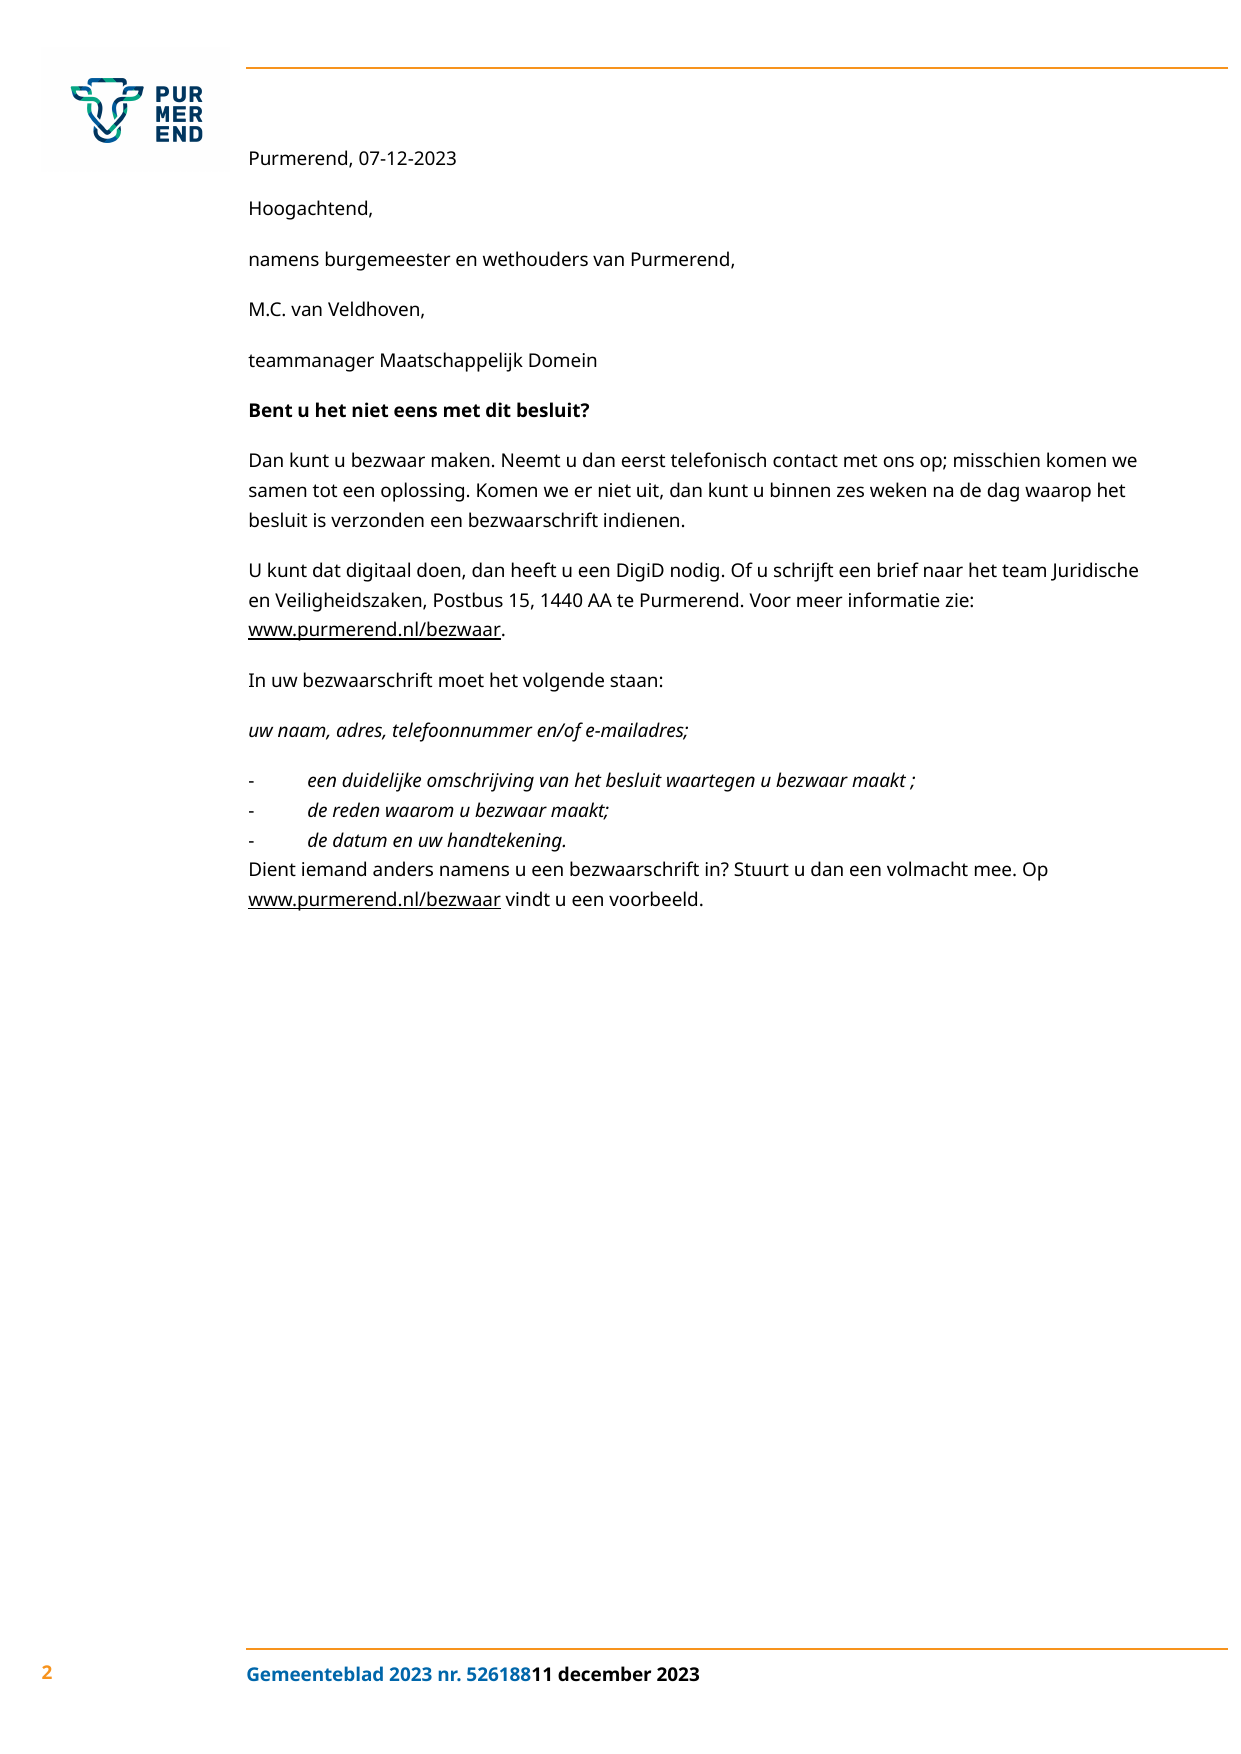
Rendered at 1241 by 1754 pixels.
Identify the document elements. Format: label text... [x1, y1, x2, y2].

text namens burgemeester en wethouders van Purmerend, [248, 246, 1152, 272]
text Dan kunt u bezwaar maken. Neemt u dan eerst telefonisch contact met ons op; misschien komen we samen tot een oplossing. Komen we er niet uit, dan kunt u binnen zes weken na de dag waarop het besluit is verzonden een bezwaarschrift indienen. [248, 448, 1152, 533]
text In uw bezwaarschrift moet het volgende staan: [248, 667, 1152, 693]
text Purmerend, 07-12-2023 [248, 145, 1152, 171]
text Dient iemand anders namens u een bezwaarschrift in? Stuurt u dan een volmacht mee. Op www.purmerend.nl/bezwaar vindt u een voorbeeld. [248, 856, 1152, 912]
picture [41, 47, 231, 172]
text uw naam, adres, telefoonnummer en/of e-mailadres; [248, 717, 1152, 743]
text teammanager Maatschappelijk Domein [248, 347, 1152, 373]
list de reden waarom u bezwaar maakt; [248, 797, 1152, 823]
text Hoogachtend, [248, 196, 1152, 221]
list de datum en uw handtekening. [248, 827, 1152, 853]
text Bent u het niet eens met dit besluit? [248, 397, 1152, 423]
text M.C. van Veldhoven, [248, 296, 1152, 322]
text U kunt dat digitaal doen, dan heeft u een DigiD nodig. Of u schrijft een brief naar het team Juridische en Veiligheidszaken, Postbus 15, 1440 AA te Purmerend. Voor meer informatie zie: www.purmerend.nl/bezwaar. [248, 557, 1152, 642]
list een duidelijke omschrijving van het besluit waartegen u bezwaar maakt ; [248, 768, 1152, 793]
